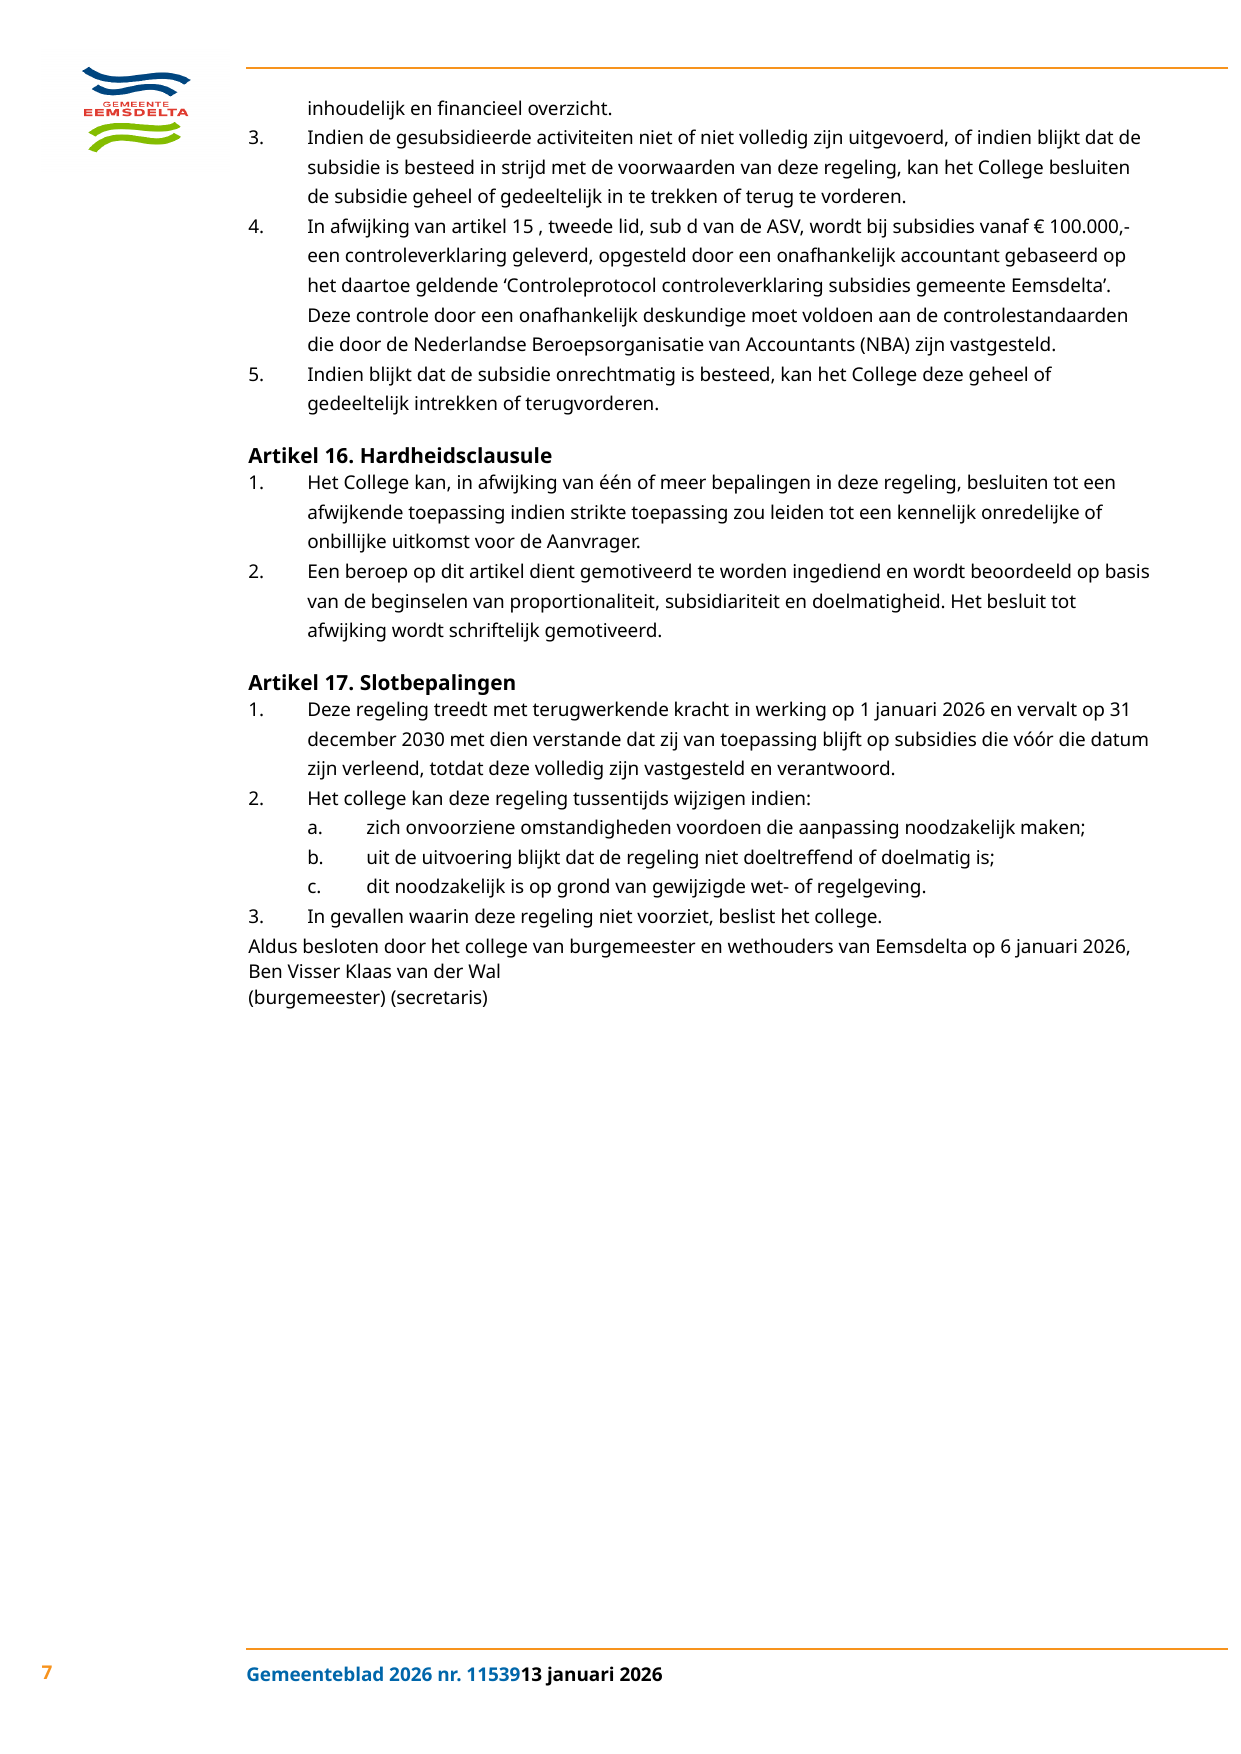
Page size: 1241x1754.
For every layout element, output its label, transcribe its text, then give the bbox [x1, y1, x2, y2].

list Indien blijkt dat de subsidie onrechtmatig is besteed, kan het College deze geheel of gedeeltelijk intrekken of terugvorderen. [248, 361, 1152, 416]
list dit noodzakelijk is op grond van gewijzigde wet- of regelgeving. [307, 874, 1152, 899]
list inhoudelijk en financieel overzicht. [248, 95, 1152, 121]
text Ben Visser Klaas van der Wal [248, 959, 1152, 984]
text Aldus besloten door het college van burgemeester en wethouders van Eemsdelta op 6 januari 2026, [248, 933, 1152, 959]
list In afwijking van artikel 15 , tweede lid, sub d van de ASV, wordt bij subsidies vanaf € 100.000,- een controleverklaring geleverd, opgesteld door een onafhankelijk accountant gebaseerd op het daartoe geldende ‘Controleprotocol controleverklaring subsidies gemeente Eemsdelta’. Deze controle door een onafhankelijk deskundige moet voldoen aan de controlestandaarden die door de Nederlandse Beroepsorganisatie van Accountants (NBA) zijn vastgesteld. [248, 213, 1152, 357]
text Artikel 16. Hardheidsclausule [248, 441, 1152, 469]
list Indien de gesubsidieerde activiteiten niet of niet volledig zijn uitgevoerd, of indien blijkt dat de subsidie is besteed in strijd met de voorwaarden van deze regeling, kan het College besluiten de subsidie geheel of gedeeltelijk in te trekken of terug te vorderen. [248, 124, 1152, 209]
picture [41, 47, 231, 172]
list Deze regeling treedt met terugwerkende kracht in werking op 1 januari 2026 en vervalt op 31 december 2030 met dien verstande dat zij van toepassing blijft op subsidies die vóór die datum zijn verleend, totdat deze volledig zijn vastgesteld en verantwoord. [248, 696, 1152, 781]
list Het College kan, in afwijking van één of meer bepalingen in deze regeling, besluiten tot een afwijkende toepassing indien strikte toepassing zou leiden tot een kennelijk onredelijke of onbillijke uitkomst voor de Aanvrager. [248, 469, 1152, 554]
text (burgemeester) (secretaris) [248, 984, 1152, 1010]
list Een beroep op dit artikel dient gemotiveerd te worden ingediend en wordt beoordeeld op basis van de beginselen van proportionaliteit, subsidiariteit en doelmatigheid. Het besluit tot afwijking wordt schriftelijk gemotiveerd. [248, 558, 1152, 643]
list uit de uitvoering blijkt dat de regeling niet doeltreffend of doelmatig is; [307, 844, 1152, 870]
text Artikel 17. Slotbepalingen [248, 668, 1152, 696]
list In gevallen waarin deze regeling niet voorziet, beslist het college. [248, 903, 1152, 929]
list zich onvoorziene omstandigheden voordoen die aanpassing noodzakelijk maken; [307, 814, 1152, 840]
list Het college kan deze regeling tussentijds wijzigen indien: [248, 785, 1152, 811]
